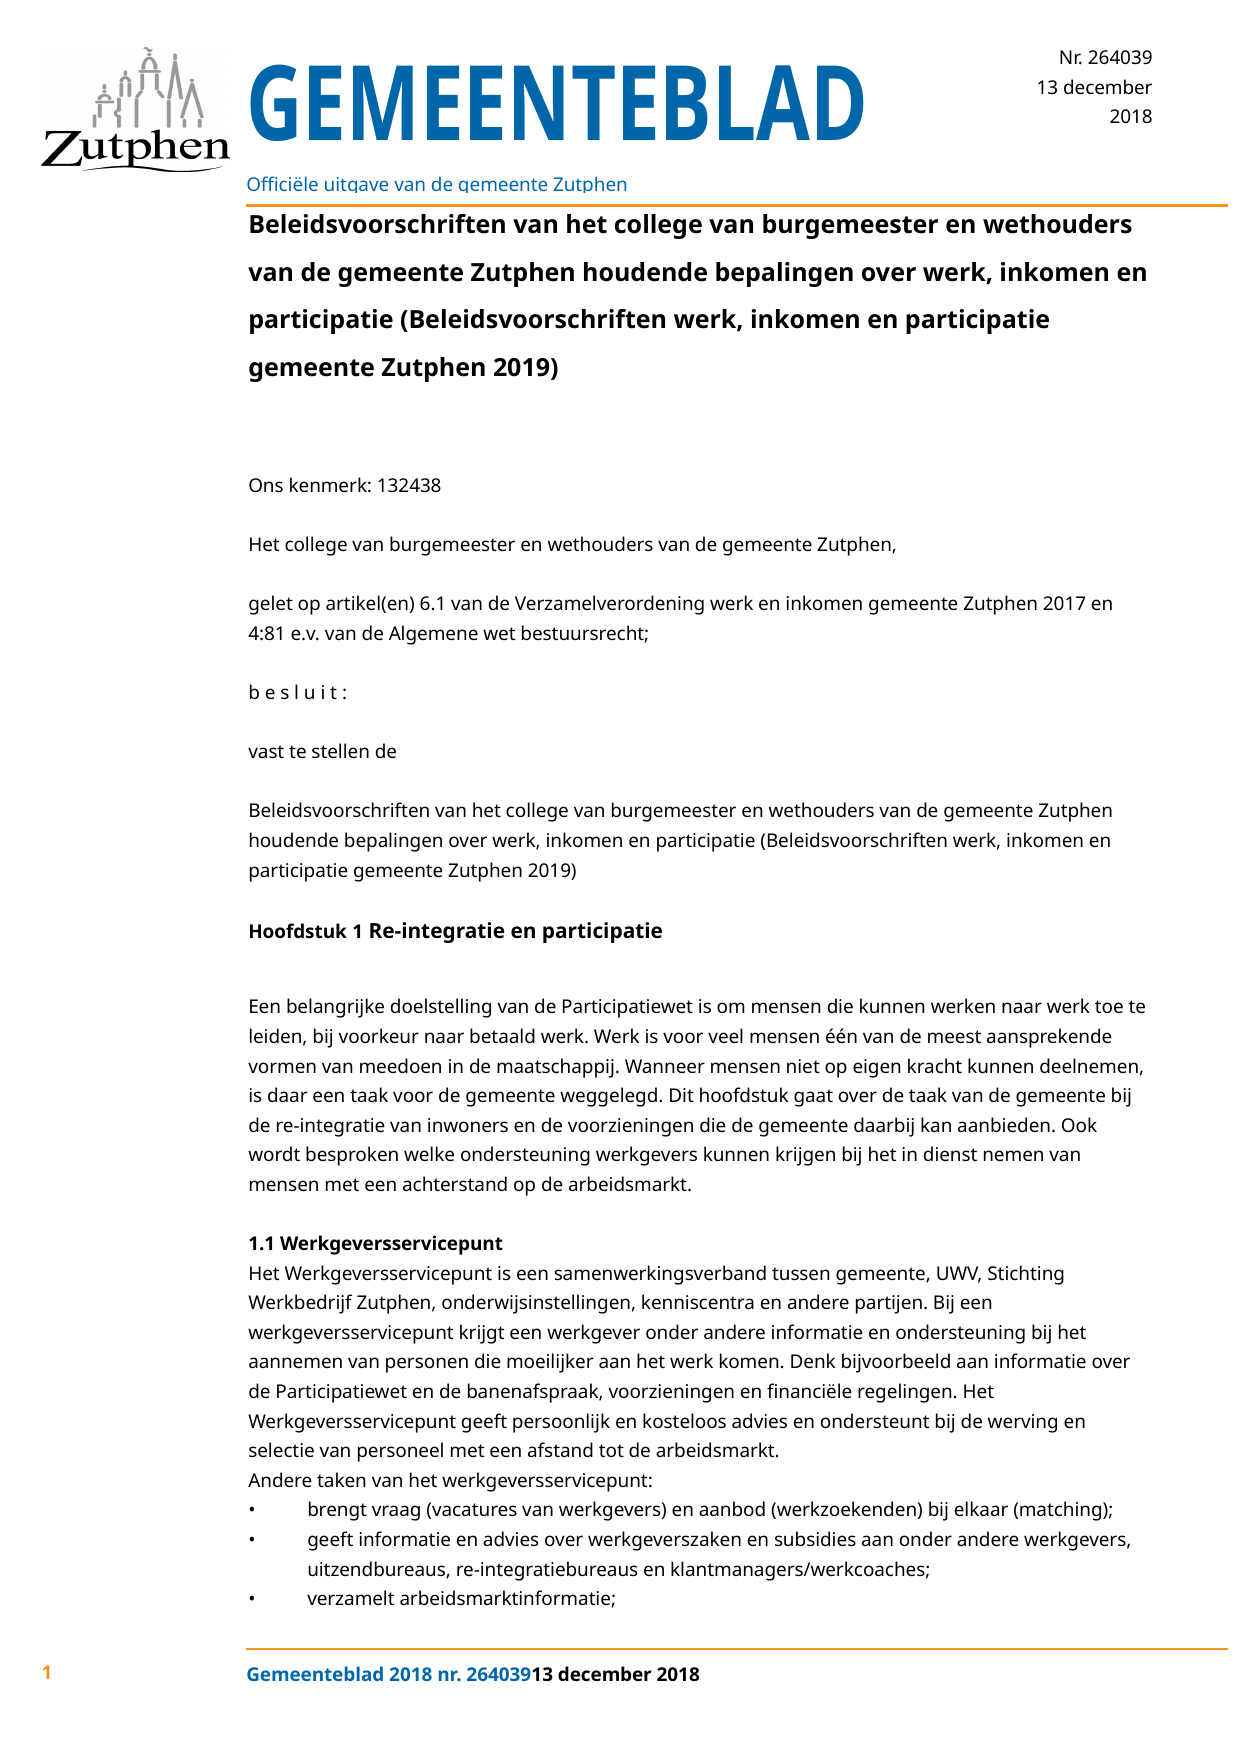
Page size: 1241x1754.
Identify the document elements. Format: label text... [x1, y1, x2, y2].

picture [41, 47, 231, 172]
text Hoofdstuk 1 Re-integratie en participatie [248, 916, 1152, 944]
text vast te stellen de [248, 738, 1152, 764]
text gelet op artikel(en) 6.1 van de Verzamelverordening werk en inkomen gemeente Zutphen 2017 en 4:81 e.v. van de Algemene wet bestuursrecht; [248, 591, 1152, 646]
text Het Werkgeversservicepunt is een samenwerkingsverband tussen gemeente, UWV, Stichting Werkbedrijf Zutphen, onderwijsinstellingen, kenniscentra en andere partijen. Bij een werkgeversservicepunt krijgt een werkgever onder andere informatie en ondersteuning bij het aannemen van personen die moeilijker aan het werk komen. Denk bijvoorbeeld aan informatie over de Participatiewet en de banenafspraak, voorzieningen en financiële regelingen. Het Werkgeversservicepunt geeft persoonlijk en kosteloos advies en ondersteunt bij de werving en selectie van personeel met een afstand tot de arbeidsmarkt. [248, 1260, 1152, 1463]
list verzamelt arbeidsmarktinformatie; [248, 1585, 1152, 1611]
text Ons kenmerk: 132438 [248, 472, 1152, 498]
text 1.1 Werkgeversservicepunt [248, 1230, 1152, 1256]
list geeft informatie en advies over werkgeverszaken en subsidies aan onder andere werkgevers, uitzendbureaus, re-integratiebureaus en klantmanagers/werkcoaches; [248, 1526, 1152, 1582]
text Beleidsvoorschriften van het college van burgemeester en wethouders van de gemeente Zutphen houdende bepalingen over werk, inkomen en participatie (Beleidsvoorschriften werk, inkomen en participatie gemeente Zutphen 2019) [248, 798, 1152, 883]
text Andere taken van het werkgeversservicepunt: [248, 1467, 1152, 1493]
text b e s l u i t : [248, 679, 1152, 705]
text Een belangrijke doelstelling van de Participatiewet is om mensen die kunnen werken naar werk toe te leiden, bij voorkeur naar betaald werk. Werk is voor veel mensen één van de meest aansprekende vormen van meedoen in de maatschappij. Wanneer mensen niet op eigen kracht kunnen deelnemen, is daar een taak voor de gemeente weggelegd. Dit hoofdstuk gaat over de taak van de gemeente bij de re-integratie van inwoners en de voorzieningen die de gemeente daarbij kan aanbieden. Ook wordt besproken welke ondersteuning werkgevers kunnen krijgen bij het in dienst nemen van mensen met een achterstand op de arbeidsmarkt. [248, 994, 1152, 1197]
list brengt vraag (vacatures van werkgevers) en aanbod (werkzoekenden) bij elkaar (matching); [248, 1497, 1152, 1522]
text Beleidsvoorschriften van het college van burgemeester en wethouders van de gemeente Zutphen houdende bepalingen over werk, inkomen en participatie (Beleidsvoorschriften werk, inkomen en participatie gemeente Zutphen 2019) [248, 207, 1152, 384]
text Het college van burgemeester en wethouders van de gemeente Zutphen, [248, 531, 1152, 557]
